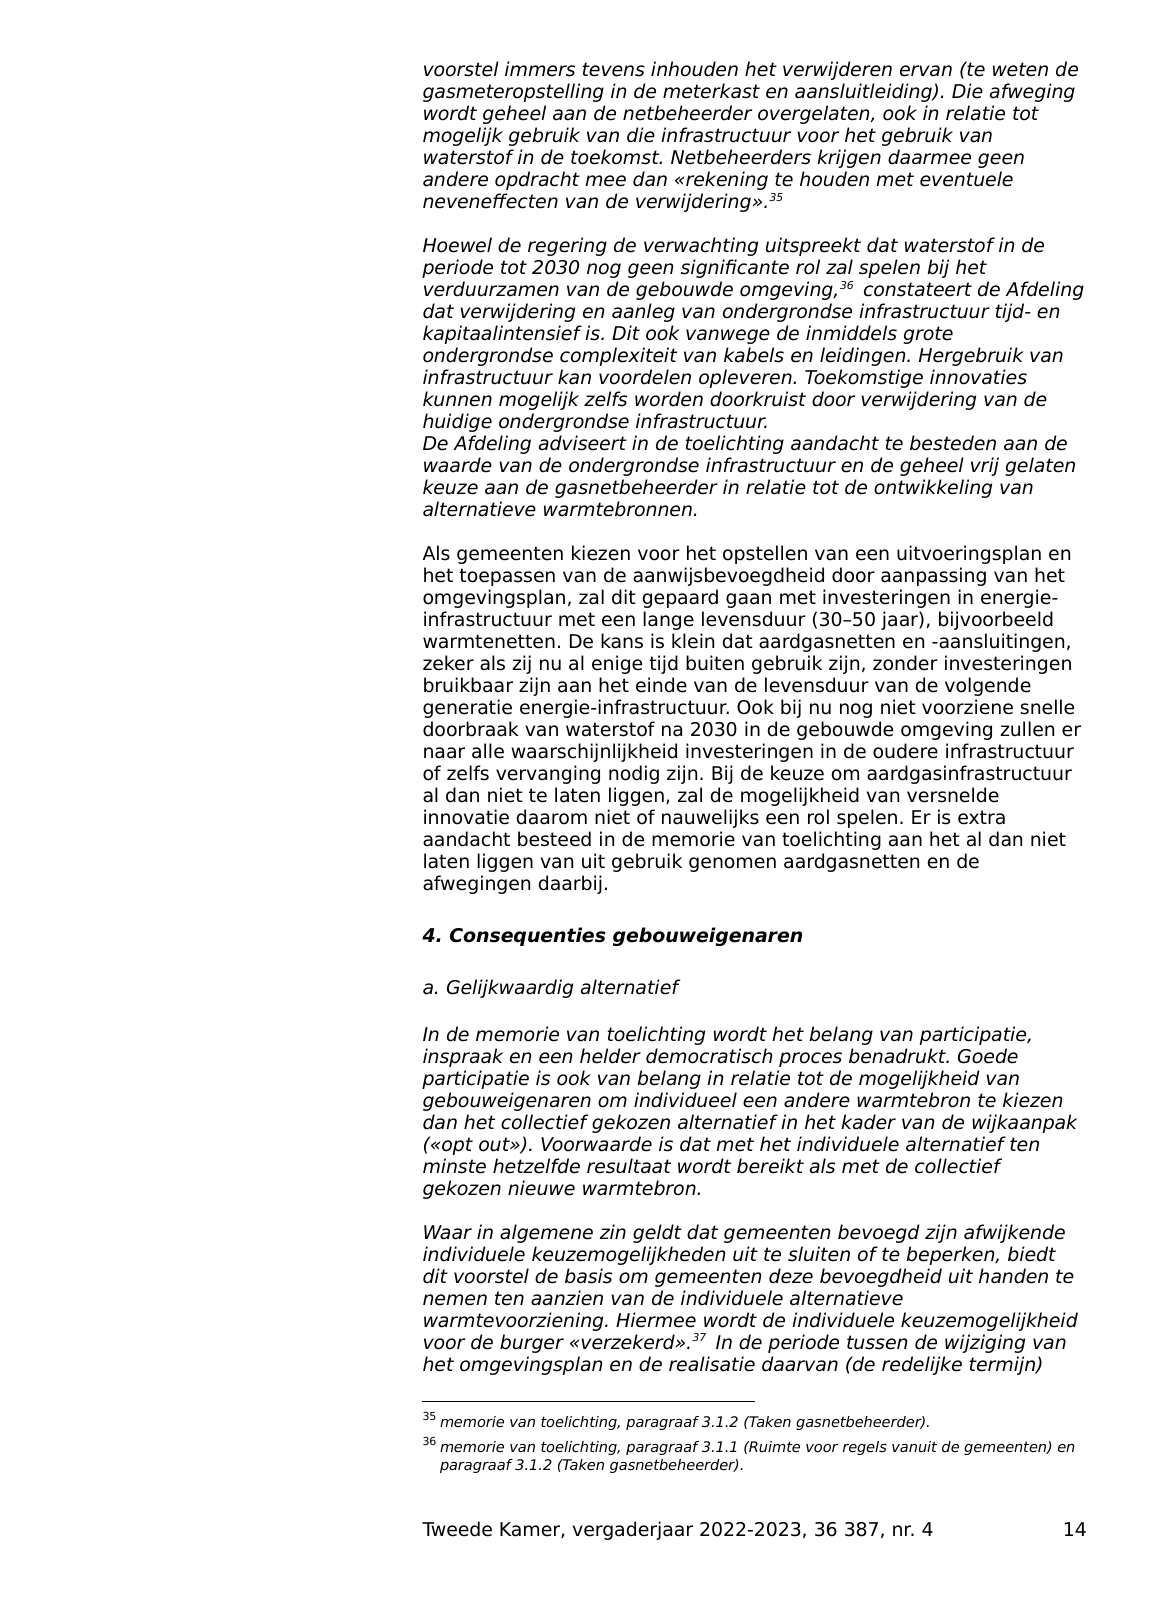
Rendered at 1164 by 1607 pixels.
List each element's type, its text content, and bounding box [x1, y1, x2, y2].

subtitle 4. Consequenties gebouweigenaren [422, 925, 1087, 947]
text Waar in algemene zin geldt dat gemeenten bevoegd zijn afwijkende individuele keuzemogelijkheden uit te sluiten of te beperken, biedt dit voorstel de basis om gemeenten deze bevoegdheid uit handen te nemen ten aanzien van de individuele alternatieve warmtevoorziening. Hiermee wordt de individuele keuzemogelijkheid voor de burger «verzekerd». In de periode tussen de wijziging van het omgevingsplan en de realisatie daarvan (de redelijke termijn) [422, 1222, 1087, 1376]
text memorie van toelichting, paragraaf 3.1.2 (Taken gasnetbeheerder). [422, 1410, 1087, 1432]
text De Afdeling adviseert in de toelichting aandacht te besteden aan de waarde van de ondergrondse infrastructuur en de geheel vrij gelaten keuze aan de gasnetbeheerder in relatie tot de ontwikkeling van alternatieve warmtebronnen. [422, 433, 1087, 521]
text Hoewel de regering de verwachting uitspreekt dat waterstof in de periode tot 2030 nog geen significante rol zal spelen bij het verduurzamen van de gebouwde omgeving, constateert de Afdeling dat verwijdering en aanleg van ondergrondse infrastructuur tijd- en kapitaalintensief is. Dit ook vanwege de inmiddels grote ondergrondse complexiteit van kabels en leidingen. Hergebruik van infrastructuur kan voordelen opleveren. Toekomstige innovaties kunnen mogelijk zelfs worden doorkruist door verwijdering van de huidige ondergrondse infrastructuur. [422, 235, 1087, 433]
subtitle a. Gelijkwaardig alternatief [422, 977, 1087, 999]
text voorstel immers tevens inhouden het verwijderen ervan (te weten de gasmeteropstelling in de meterkast en aansluitleiding). Die afweging wordt geheel aan de netbeheerder overgelaten, ook in relatie tot mogelijk gebruik van die infrastructuur voor het gebruik van waterstof in de toekomst. Netbeheerders krijgen daarmee geen andere opdracht mee dan «rekening te houden met eventuele neveneffecten van de verwijdering». [422, 59, 1087, 213]
text Als gemeenten kiezen voor het opstellen van een uitvoeringsplan en het toepassen van de aanwijsbevoegdheid door aanpassing van het omgevingsplan, zal dit gepaard gaan met investeringen in energie-infrastructuur met een lange levensduur (30–50 jaar), bijvoorbeeld warmtenetten. De kans is klein dat aardgasnetten en -aansluitingen, zeker als zij nu al enige tijd buiten gebruik zijn, zonder investeringen bruikbaar zijn aan het einde van de levensduur van de volgende generatie energie-infrastructuur. Ook bij nu nog niet voorziene snelle doorbraak van waterstof na 2030 in de gebouwde omgeving zullen er naar alle waarschijnlijkheid investeringen in de oudere infrastructuur of zelfs vervanging nodig zijn. Bij de keuze om aardgasinfrastructuur al dan niet te laten liggen, zal de mogelijkheid van versnelde innovatie daarom niet of nauwelijks een rol spelen. Er is extra aandacht besteed in de memorie van toelichting aan het al dan niet laten liggen van uit gebruik genomen aardgasnetten en de afwegingen daarbij. [422, 543, 1087, 895]
text In de memorie van toelichting wordt het belang van participatie, inspraak en een helder democratisch proces benadrukt. Goede participatie is ook van belang in relatie tot de mogelijkheid van gebouweigenaren om individueel een andere warmtebron te kiezen dan het collectief gekozen alternatief in het kader van de wijkaanpak («opt out»). Voorwaarde is dat met het individuele alternatief ten minste hetzelfde resultaat wordt bereikt als met de collectief gekozen nieuwe warmtebron. [422, 1024, 1087, 1199]
text memorie van toelichting, paragraaf 3.1.1 (Ruimte voor regels vanuit de gemeenten) en paragraaf 3.1.2 (Taken gasnetbeheerder). [422, 1435, 1087, 1474]
